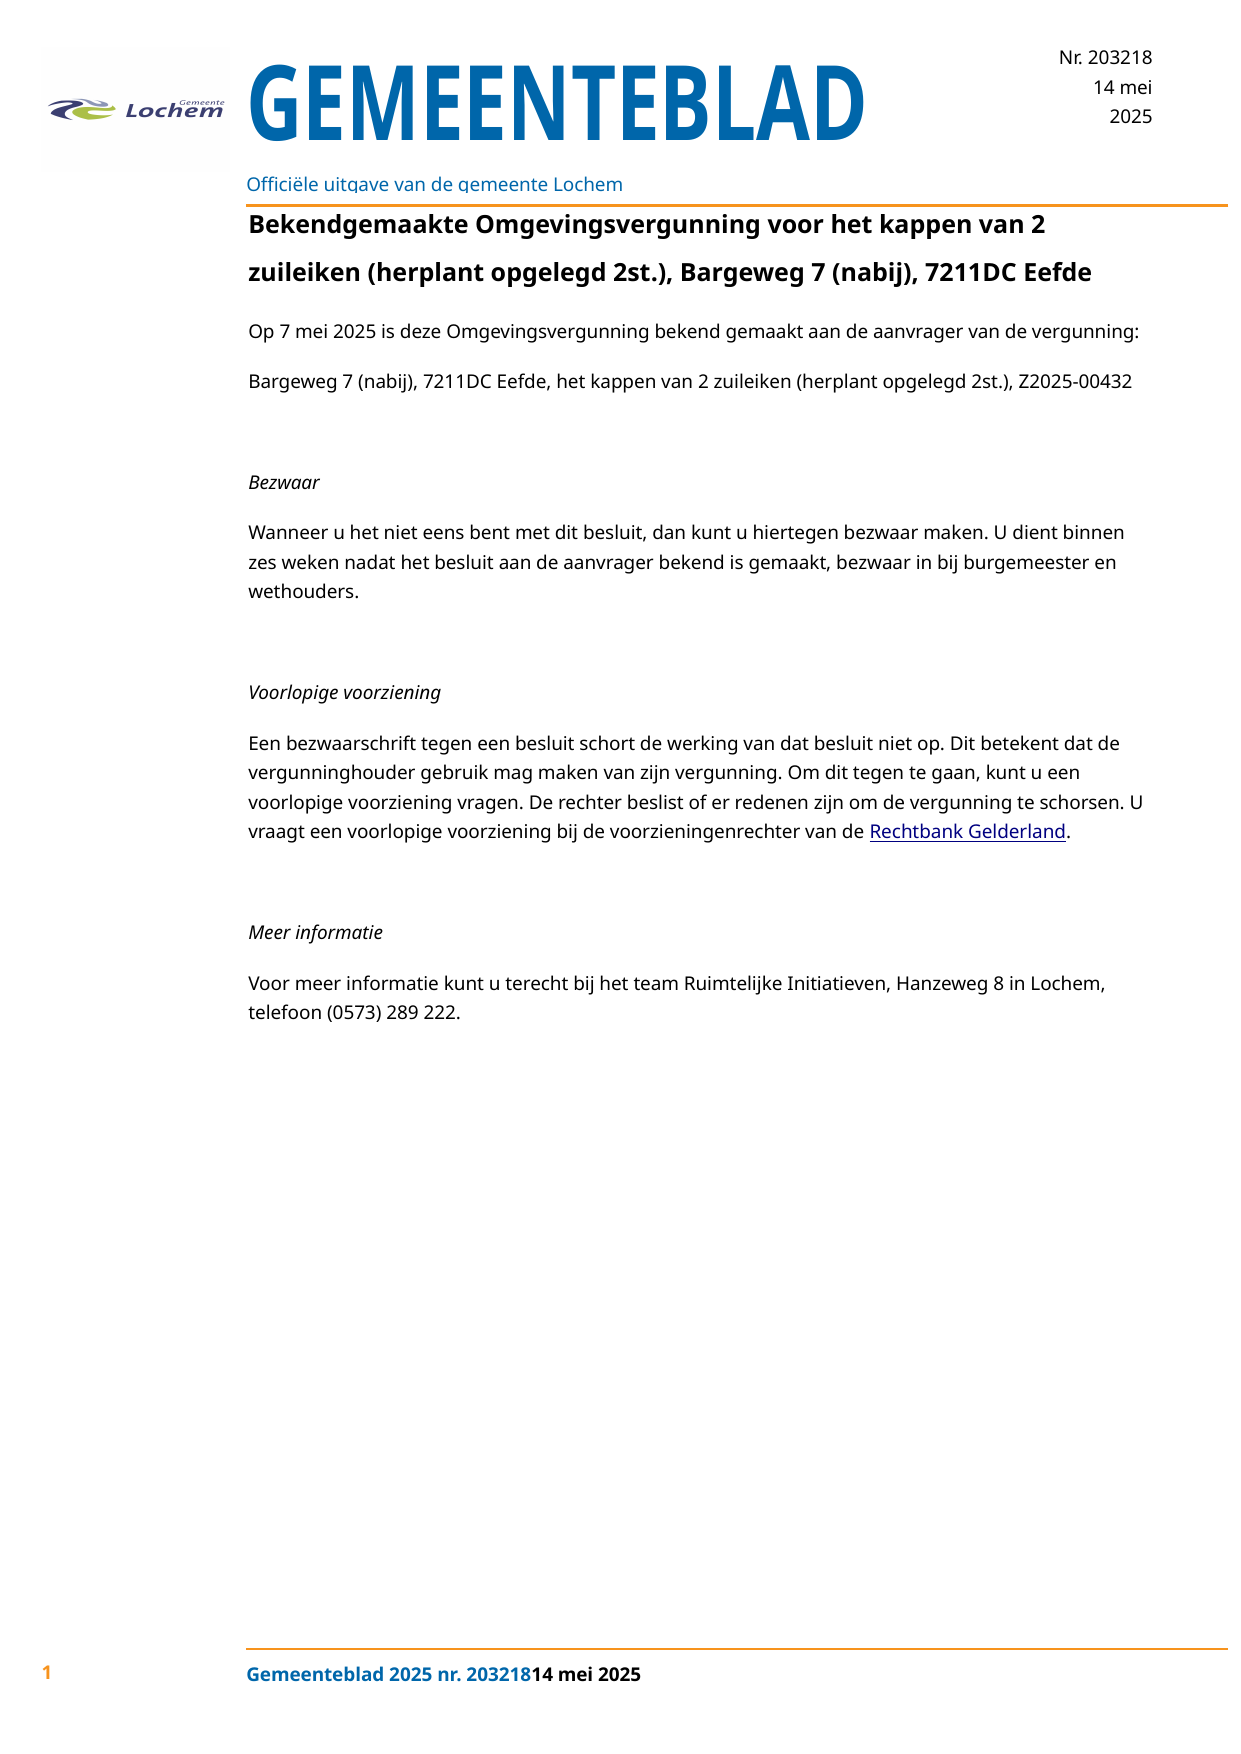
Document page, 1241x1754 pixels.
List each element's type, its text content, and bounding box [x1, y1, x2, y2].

text Bezwaar [248, 469, 1152, 495]
text Meer informatie [248, 919, 1152, 945]
text Op 7 mei 2025 is deze Omgevingsvergunning bekend gemaakt aan de aanvrager van de vergunning: [248, 318, 1152, 344]
text Wanneer u het niet eens bent met dit besluit, dan kunt u hiertegen bezwaar maken. U dient binnen zes weken nadat het besluit aan de aanvrager bekend is gemaakt, bezwaar in bij burgemeester en wethouders. [248, 519, 1152, 604]
text Bargeweg 7 (nabij), 7211DC Eefde, het kappen van 2 zuileiken (herplant opgelegd 2st.), Z2025-00432 [248, 368, 1152, 394]
text Voor meer informatie kunt u terecht bij het team Ruimtelijke Initiatieven, Hanzeweg 8 in Lochem, telefoon (0573) 289 222. [248, 970, 1152, 1025]
text Bekendgemaakte Omgevingsvergunning voor het kappen van 2 zuileiken (herplant opgelegd 2st.), Bargeweg 7 (nabij), 7211DC Eefde [248, 207, 1152, 288]
picture [41, 47, 231, 172]
text Een bezwaarschrift tegen een besluit schort de werking van dat besluit niet op. Dit betekent dat de vergunninghouder gebruik mag maken van zijn vergunning. Om dit tegen te gaan, kunt u een voorlopige voorziening vragen. De rechter beslist of er redenen zijn om de vergunning te schorsen. U vraagt een voorlopige voorziening bij de voorzieningenrechter van de Rechtbank Gelderland. [248, 730, 1152, 844]
text Voorlopige voorziening [248, 679, 1152, 705]
